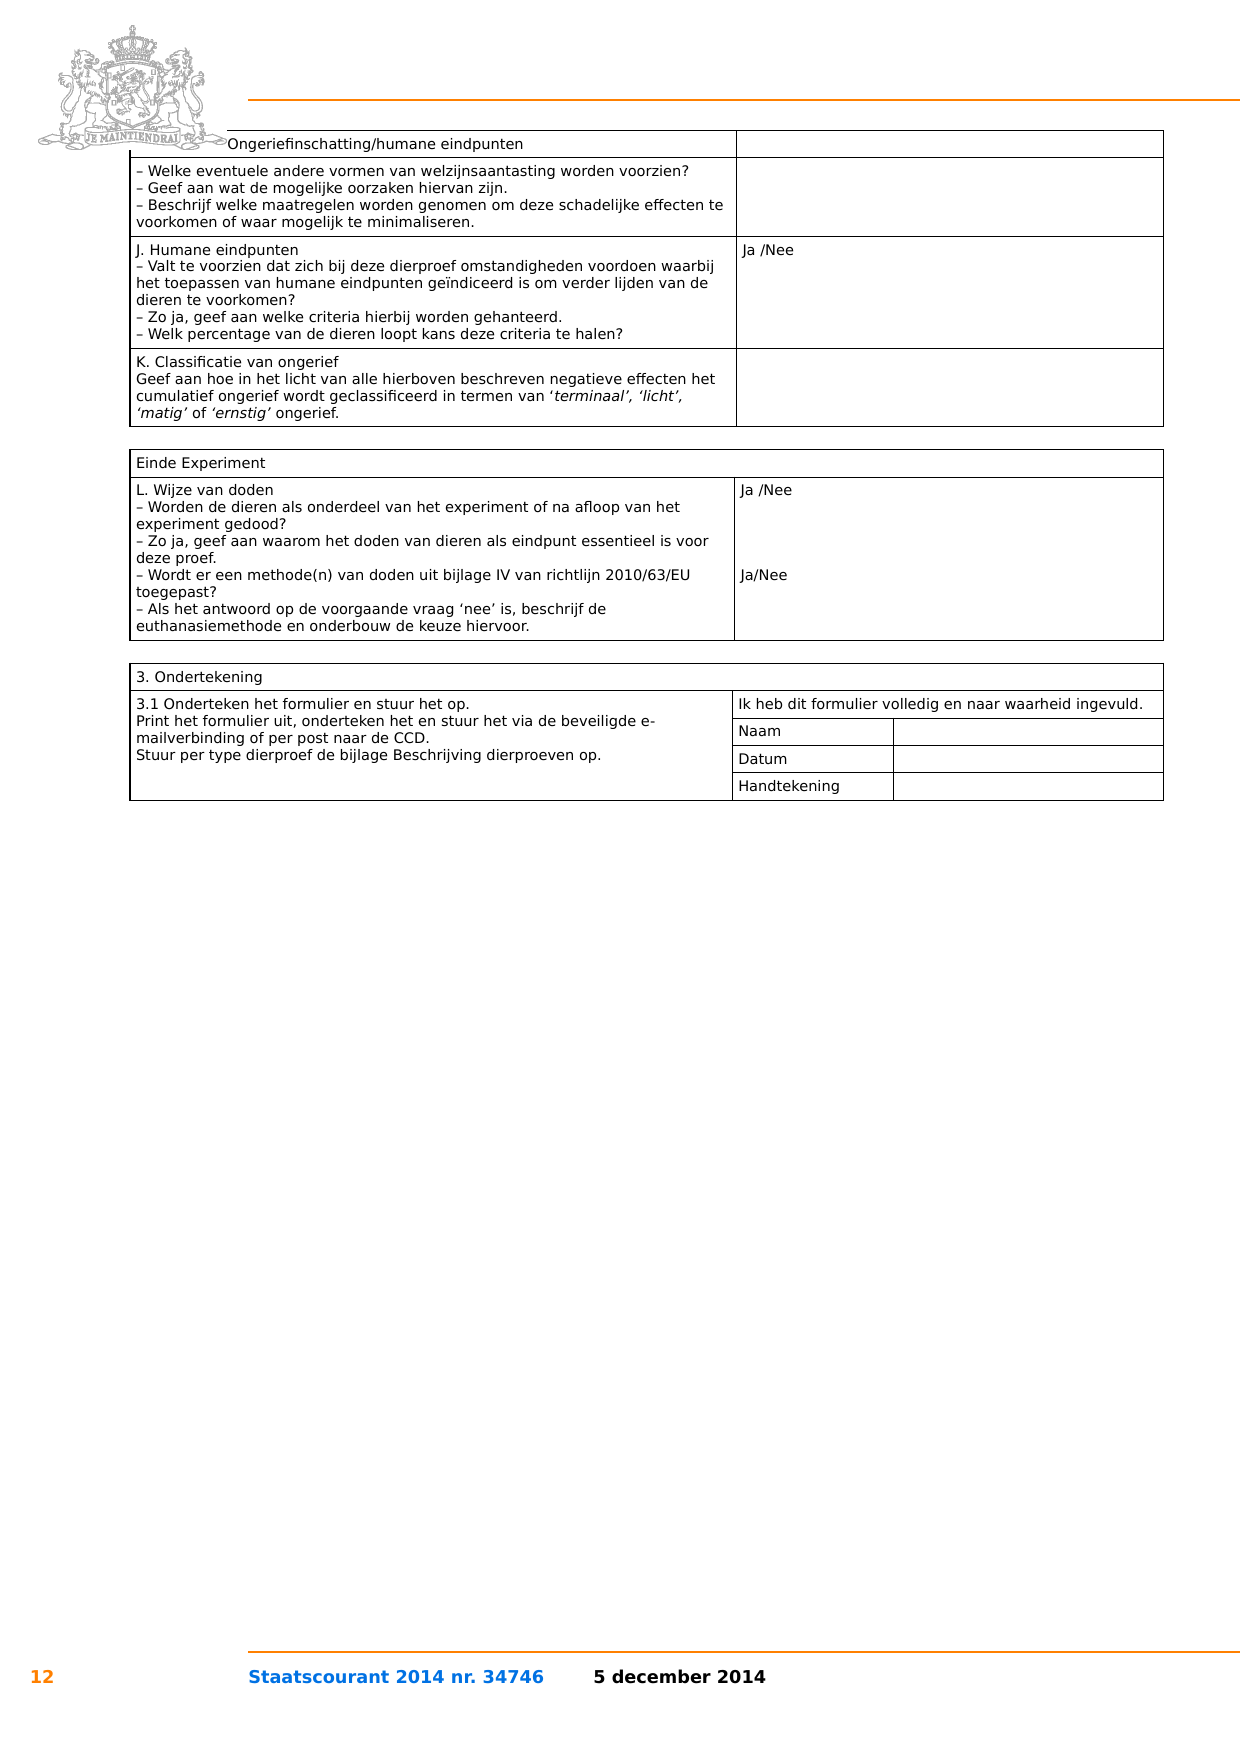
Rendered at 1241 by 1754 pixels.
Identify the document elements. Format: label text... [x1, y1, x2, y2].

table_cell Naam [733, 719, 893, 745]
table_header Einde Experiment [131, 450, 1163, 477]
picture [38, 25, 227, 150]
table_cell – Wordt er een methode(n) van doden uit bijlage IV van richtlijn 2010/63/EU toegepast? – Als het antwoord op de voorgaande vraag ‘nee’ is, beschrijf de euthanasiemethode en onderbouw de keuze hiervoor. [131, 567, 734, 640]
table_cell [737, 349, 1163, 426]
table_header [737, 131, 1163, 157]
table_cell L. Wijze van doden – Worden de dieren als onderdeel van het experiment of na afloop van het experiment gedood? – Zo ja, geef aan waarom het doden van dieren als eindpunt essentieel is voor deze proef. [131, 478, 734, 567]
table_cell Ik heb dit formulier volledig en naar waarheid ingevuld. [733, 691, 1163, 717]
table_cell 3.1 Onderteken het formulier en stuur het op. Print het formulier uit, onderteken het en stuur het via de beveiligde e-mailverbinding of per post naar de CCD. Stuur per type dierproef de bijlage Beschrijving dierproeven op. [131, 691, 732, 800]
table_header Ongeriefinschatting/humane eindpunten [131, 131, 736, 157]
table_cell Ja /Nee [737, 237, 1163, 348]
table_cell J. Humane eindpunten – Valt te voorzien dat zich bij deze dierproef omstandigheden voordoen waarbij het toepassen van humane eindpunten geïndiceerd is om verder lijden van de dieren te voorkomen? – Zo ja, geef aan welke criteria hierbij worden gehanteerd. – Welk percentage van de dieren loopt kans deze criteria te halen? [131, 237, 736, 348]
table_cell – Welke eventuele andere vormen van welzijnsaantasting worden voorzien? – Geef aan wat de mogelijke oorzaken hiervan zijn. – Beschrijf welke maatregelen worden genomen om deze schadelijke effecten te voorkomen of waar mogelijk te minimaliseren. [131, 158, 736, 236]
table_cell [894, 746, 1163, 772]
table_cell [894, 773, 1163, 800]
table_cell Ja /Nee [735, 478, 1163, 567]
table_cell [737, 158, 1163, 236]
table_header 3. Ondertekening [131, 664, 1163, 690]
table_cell [894, 719, 1163, 745]
table_cell Datum [733, 746, 893, 772]
table_cell Ja/Nee [735, 567, 1163, 640]
table_cell Handtekening [733, 773, 893, 800]
table_cell K. Classificatie van ongerief Geef aan hoe in het licht van alle hierboven beschreven negatieve effecten het cumulatief ongerief wordt geclassificeerd in termen van ‘terminaal’, ‘licht’, ‘matig’ of ‘ernstig’ ongerief. [131, 349, 736, 426]
